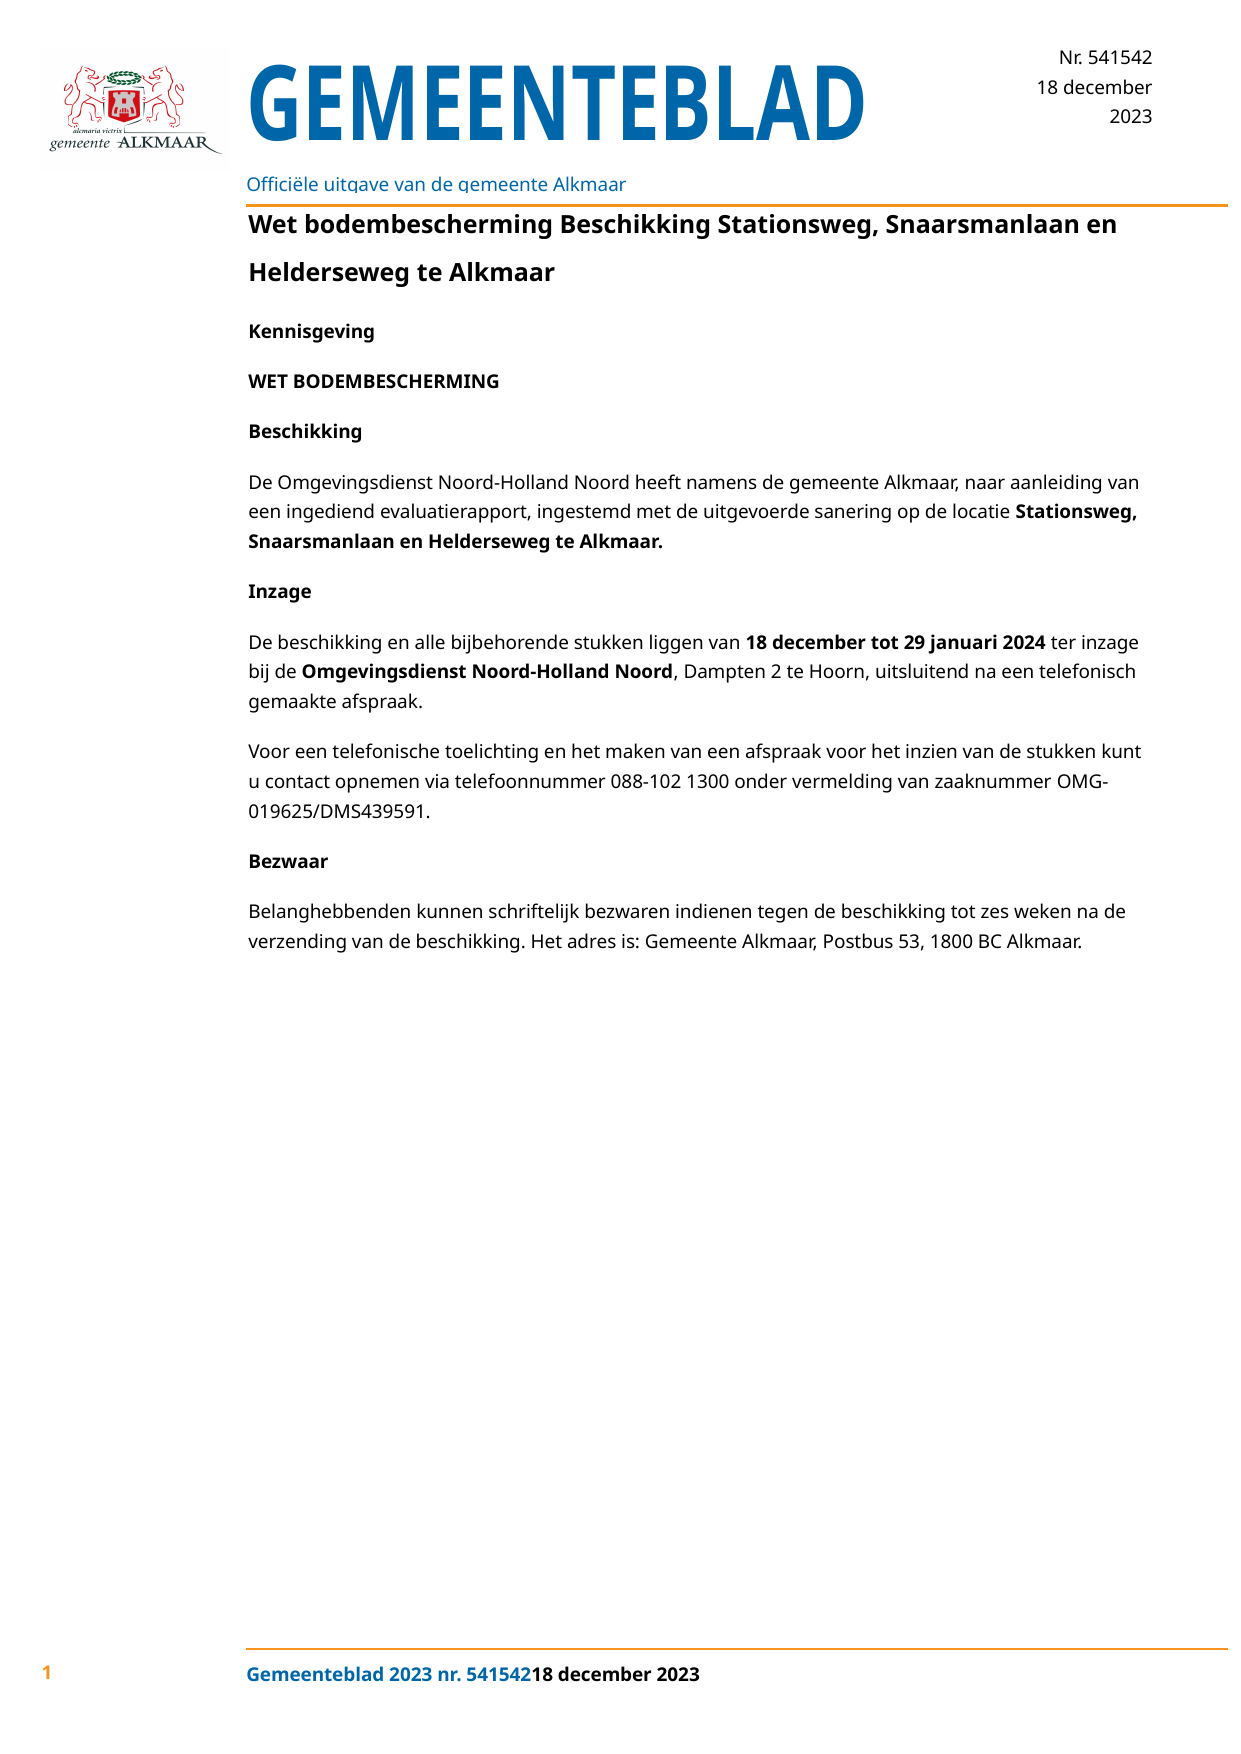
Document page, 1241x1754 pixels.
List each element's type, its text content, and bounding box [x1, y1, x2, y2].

picture [41, 47, 231, 172]
text De Omgevingsdienst Noord-Holland Noord heeft namens de gemeente Alkmaar, naar aanleiding van een ingediend evaluatierapport, ingestemd met de uitgevoerde sanering op de locatie Stationsweg, Snaarsmanlaan en Helderseweg te Alkmaar. [248, 469, 1152, 554]
text Beschikking [248, 419, 1152, 444]
text Kennisgeving [248, 318, 1152, 344]
text Bezwaar [248, 848, 1152, 874]
text Wet bodembescherming Beschikking Stationsweg, Snaarsmanlaan en Helderseweg te Alkmaar [248, 207, 1152, 288]
text Belanghebbenden kunnen schriftelijk bezwaren indienen tegen de beschikking tot zes weken na de verzending van de beschikking. Het adres is: Gemeente Alkmaar, Postbus 53, 1800 BC Alkmaar. [248, 899, 1152, 954]
text WET BODEMBESCHERMING [248, 368, 1152, 394]
text De beschikking en alle bijbehorende stukken liggen van 18 december tot 29 januari 2024 ter inzage bij de Omgevingsdienst Noord-Holland Noord, Dampten 2 te Hoorn, uitsluitend na een telefonisch gemaakte afspraak. [248, 629, 1152, 714]
text Voor een telefonische toelichting en het maken van een afspraak voor het inzien van de stukken kunt u contact opnemen via telefoonnummer 088-102 1300 onder vermelding van zaaknummer OMG-019625/DMS439591. [248, 739, 1152, 824]
text Inzage [248, 579, 1152, 604]
